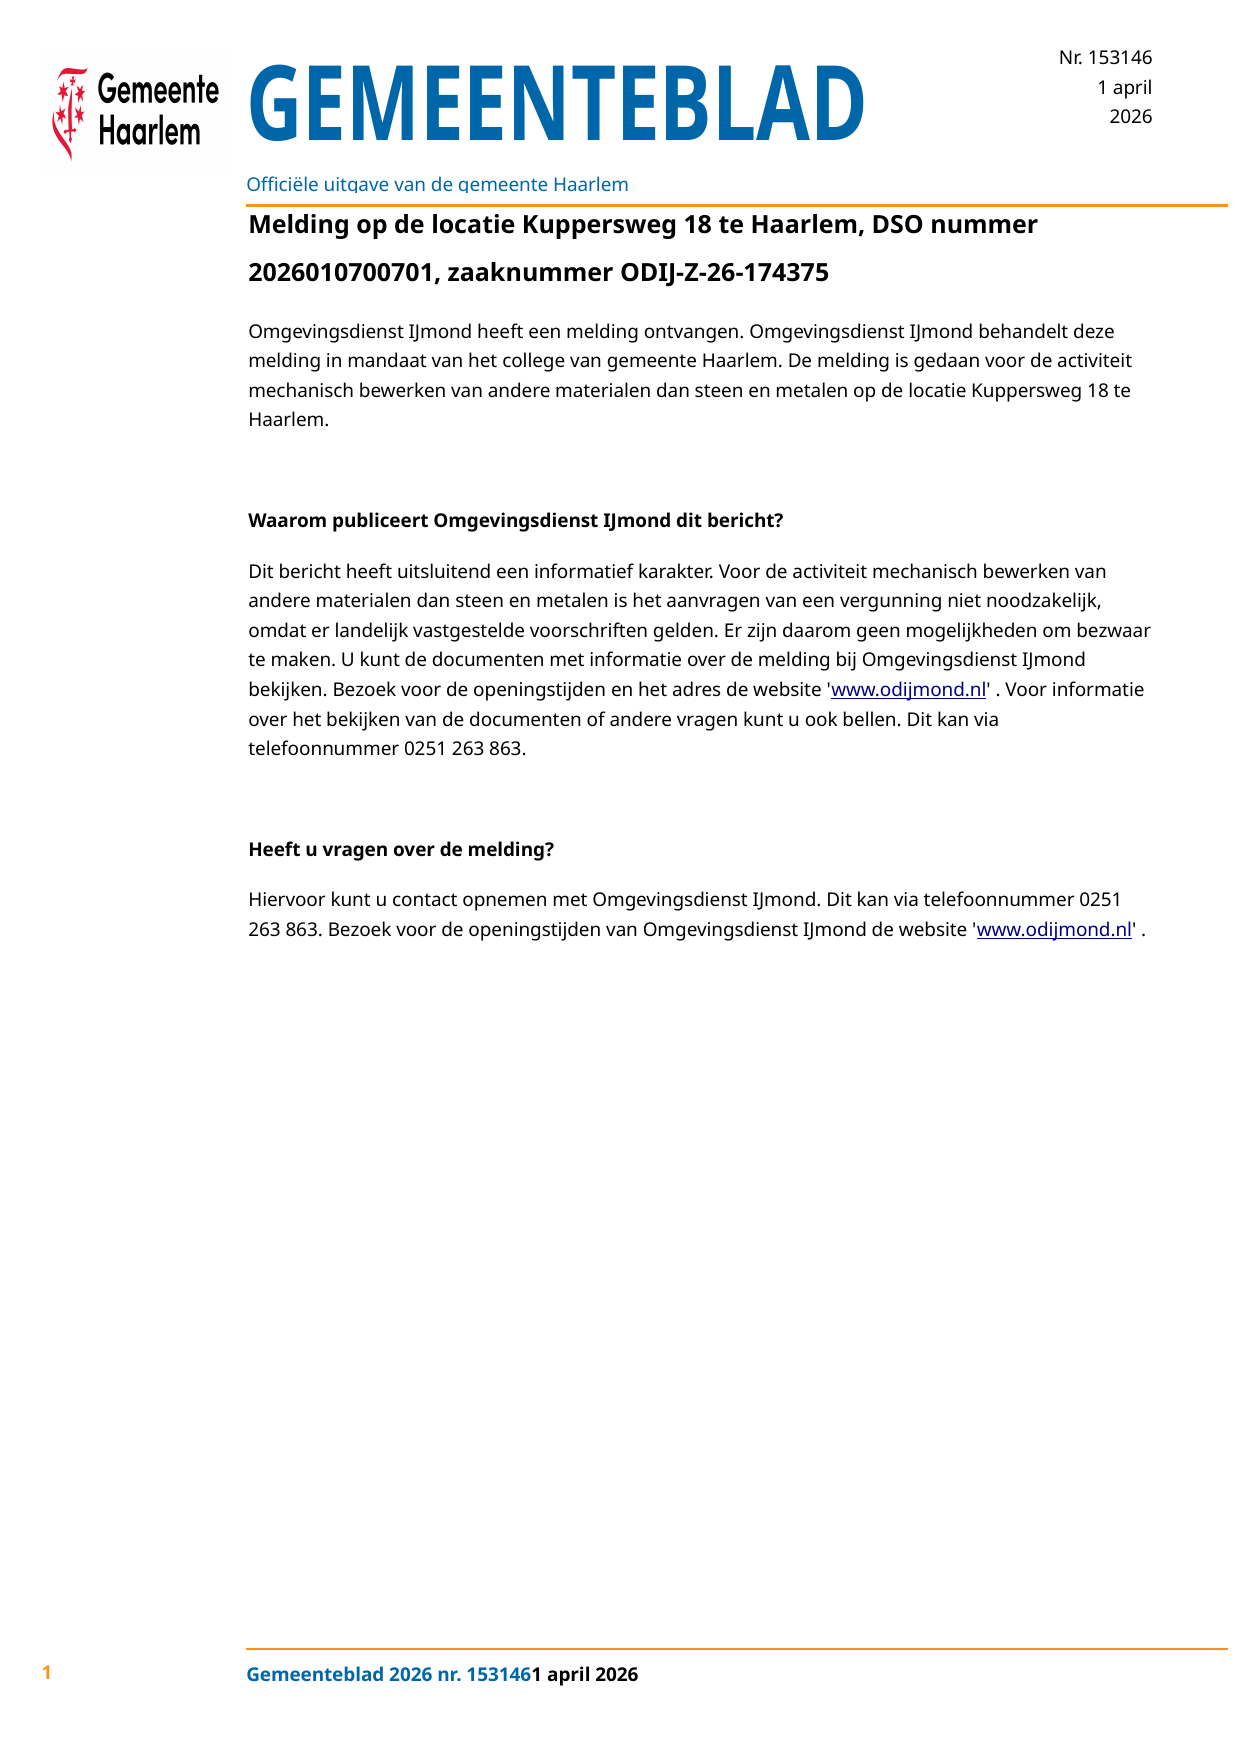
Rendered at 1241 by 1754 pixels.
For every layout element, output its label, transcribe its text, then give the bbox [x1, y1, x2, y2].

text Waarom publiceert Omgevingsdienst IJmond dit bericht? [248, 507, 1152, 533]
text Hiervoor kunt u contact opnemen met Omgevingsdienst IJmond. Dit kan via telefoonnummer 0251 263 863. Bezoek voor de openingstijden van Omgevingsdienst IJmond de website 'www.odijmond.nl' . [248, 887, 1152, 942]
text Melding op de locatie Kuppersweg 18 te Haarlem, DSO nummer 2026010700701, zaaknummer ODIJ-Z-26-174375 [248, 207, 1152, 288]
text Dit bericht heeft uitsluitend een informatief karakter. Voor de activiteit mechanisch bewerken van andere materialen dan steen en metalen is het aanvragen van een vergunning niet noodzakelijk, omdat er landelijk vastgestelde voorschriften gelden. Er zijn daarom geen mogelijkheden om bezwaar te maken. U kunt de documenten met informatie over de melding bij Omgevingsdienst IJmond bekijken. Bezoek voor de openingstijden en het adres de website 'www.odijmond.nl' . Voor informatie over het bekijken van de documenten of andere vragen kunt u ook bellen. Dit kan via telefoonnummer 0251 263 863. [248, 558, 1152, 761]
text Omgevingsdienst IJmond heeft een melding ontvangen. Omgevingsdienst IJmond behandelt deze melding in mandaat van het college van gemeente Haarlem. De melding is gedaan voor de activiteit mechanisch bewerken van andere materialen dan steen en metalen op de locatie Kuppersweg 18 te Haarlem. [248, 318, 1152, 432]
picture [41, 47, 231, 172]
text Heeft u vragen over de melding? [248, 836, 1152, 862]
